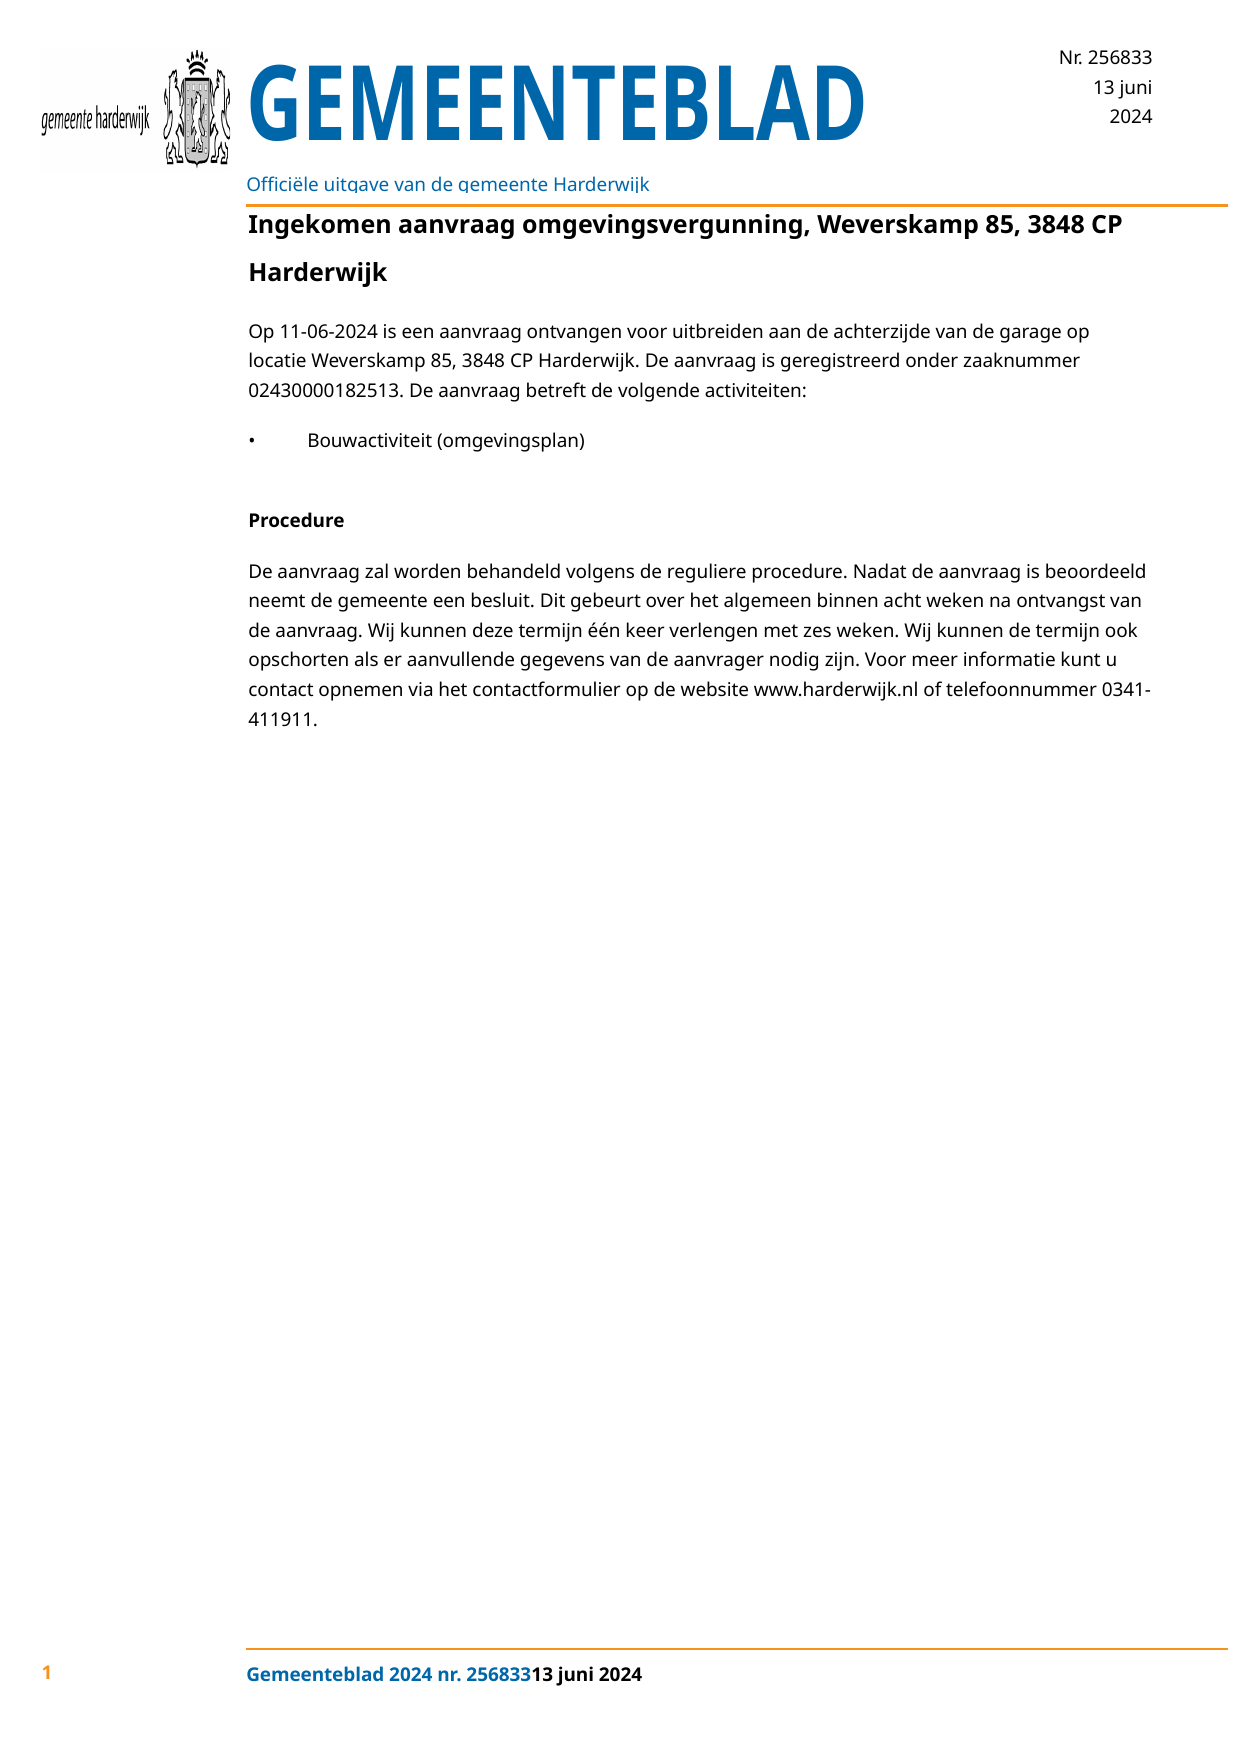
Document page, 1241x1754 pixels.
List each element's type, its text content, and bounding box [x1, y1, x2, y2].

picture [41, 47, 231, 172]
text Op 11-06-2024 is een aanvraag ontvangen voor uitbreiden aan de achterzijde van de garage op locatie Weverskamp 85, 3848 CP Harderwijk. De aanvraag is geregistreerd onder zaaknummer 02430000182513. De aanvraag betreft de volgende activiteiten: [248, 318, 1152, 403]
list Bouwactiviteit (omgevingsplan) [248, 427, 1152, 453]
text Procedure [248, 507, 1152, 533]
text De aanvraag zal worden behandeld volgens de reguliere procedure. Nadat de aanvraag is beoordeeld neemt de gemeente een besluit. Dit gebeurt over het algemeen binnen acht weken na ontvangst van de aanvraag. Wij kunnen deze termijn één keer verlengen met zes weken. Wij kunnen de termijn ook opschorten als er aanvullende gegevens van de aanvrager nodig zijn. Voor meer informatie kunt u contact opnemen via het contactformulier op de website www.harderwijk.nl of telefoonnummer 0341-411911. [248, 558, 1152, 732]
text Ingekomen aanvraag omgevingsvergunning, Weverskamp 85, 3848 CP Harderwijk [248, 207, 1152, 288]
